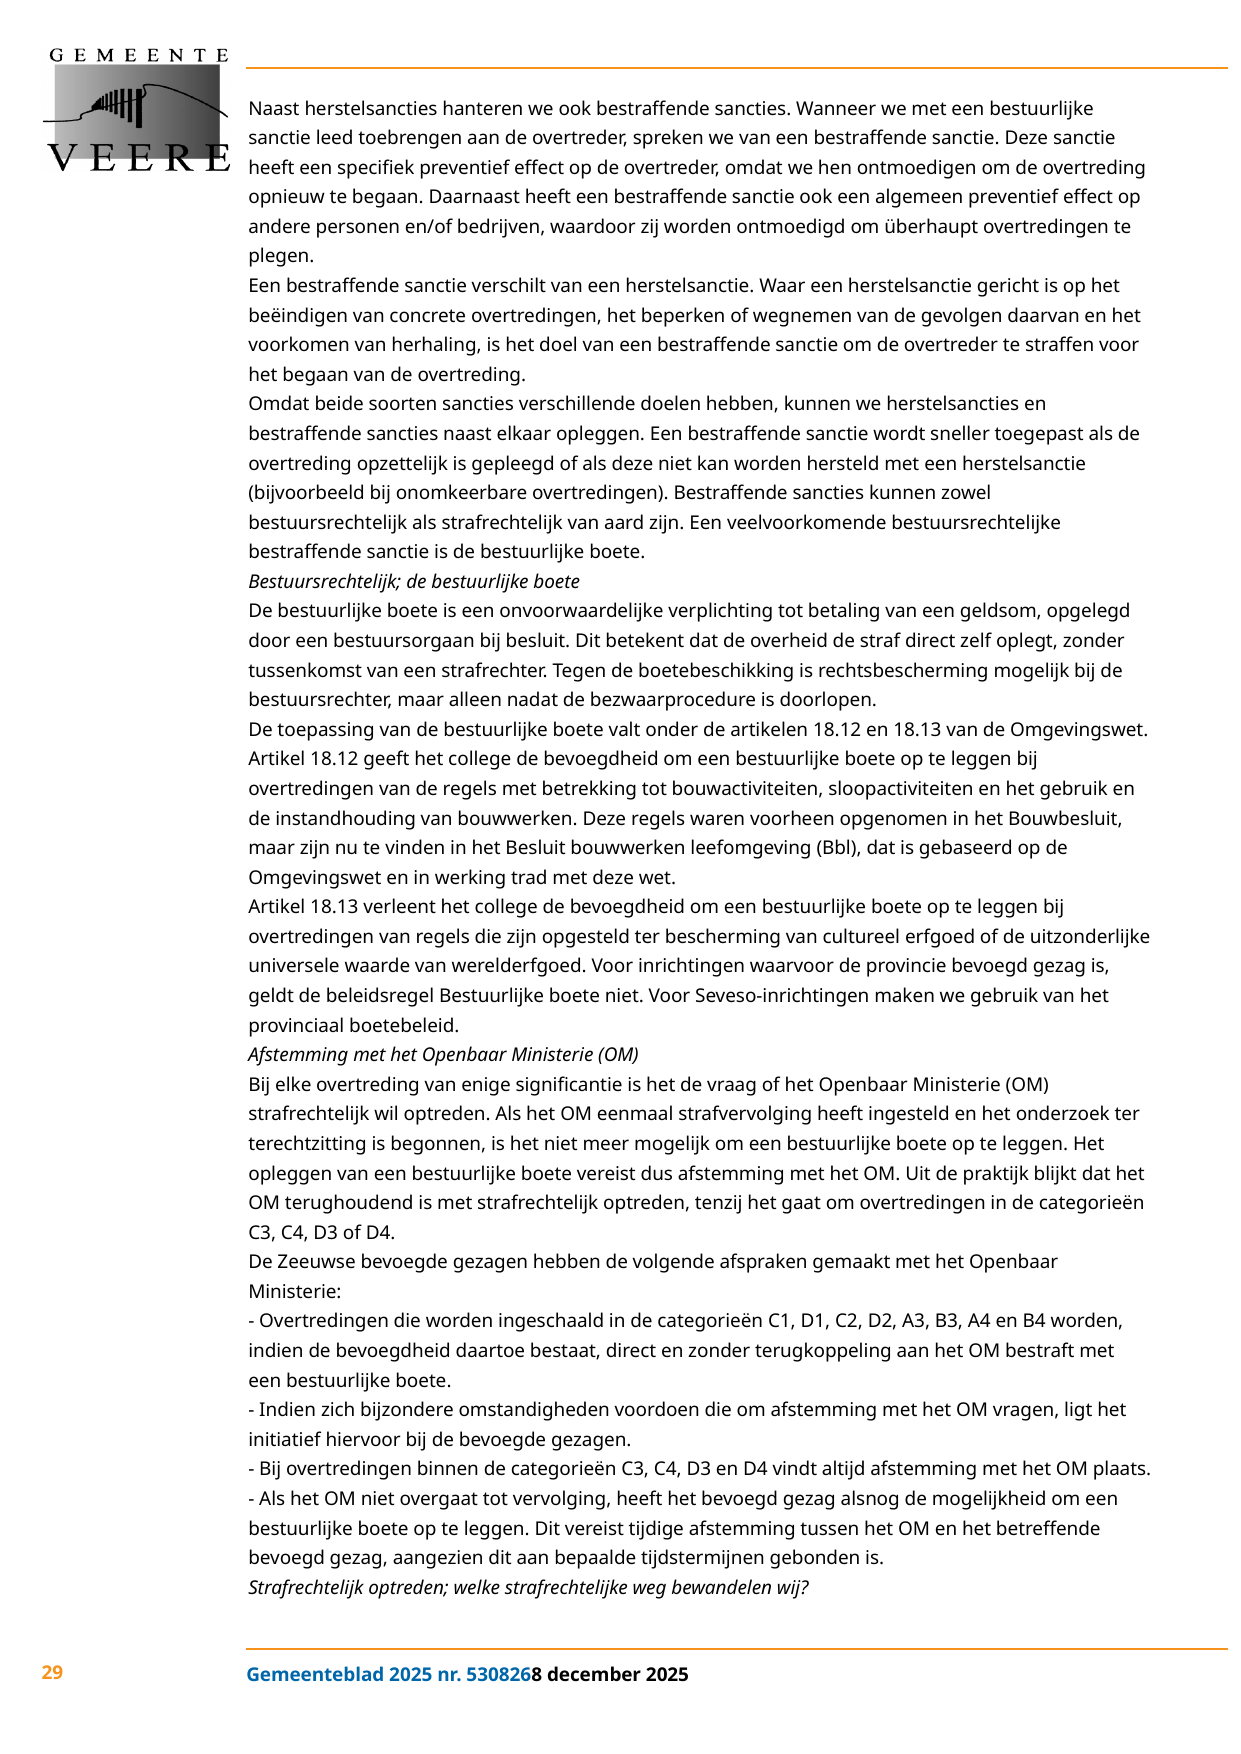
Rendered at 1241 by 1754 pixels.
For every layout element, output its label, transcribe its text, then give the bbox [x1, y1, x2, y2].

text De toepassing van de bestuurlijke boete valt onder de artikelen 18.12 en 18.13 van de Omgevingswet. Artikel 18.12 geeft het college de bevoegdheid om een bestuurlijke boete op te leggen bij overtredingen van de regels met betrekking tot bouwactiviteiten, sloopactiviteiten en het gebruik en de instandhouding van bouwwerken. Deze regels waren voorheen opgenomen in het Bouwbesluit, maar zijn nu te vinden in het Besluit bouwwerken leefomgeving (Bbl), dat is gebaseerd op de Omgevingswet en in werking trad met deze wet. [248, 716, 1152, 890]
text - Indien zich bijzondere omstandigheden voordoen die om afstemming met het OM vragen, ligt het initiatief hiervoor bij de bevoegde gezagen. [248, 1396, 1152, 1452]
text - Als het OM niet overgaat tot vervolging, heeft het bevoegd gezag alsnog de mogelijkheid om een bestuurlijke boete op te leggen. Dit vereist tijdige afstemming tussen het OM en het betreffende bevoegd gezag, aangezien dit aan bepaalde tijdstermijnen gebonden is. [248, 1485, 1152, 1570]
text Naast herstelsancties hanteren we ook bestraffende sancties. Wanneer we met een bestuurlijke sanctie leed toebrengen aan de overtreder, spreken we van een bestraffende sanctie. Deze sanctie heeft een specifiek preventief effect op de overtreder, omdat we hen ontmoedigen om de overtreding opnieuw te begaan. Daarnaast heeft een bestraffende sanctie ook een algemeen preventief effect op andere personen en/of bedrijven, waardoor zij worden ontmoedigd om überhaupt overtredingen te plegen. [248, 95, 1152, 268]
text De Zeeuwse bevoegde gezagen hebben de volgende afspraken gemaakt met het Openbaar Ministerie: [248, 1248, 1152, 1304]
text Artikel 18.13 verleent het college de bevoegdheid om een bestuurlijke boete op te leggen bij overtredingen van regels die zijn opgesteld ter bescherming van cultureel erfgoed of de uitzonderlijke universele waarde van werelderfgoed. Voor inrichtingen waarvoor de provincie bevoegd gezag is, geldt de beleidsregel Bestuurlijke boete niet. Voor Seveso-inrichtingen maken we gebruik van het provinciaal boetebeleid. [248, 893, 1152, 1038]
text Strafrechtelijk optreden; welke strafrechtelijke weg bewandelen wij? [248, 1574, 1152, 1600]
text Omdat beide soorten sancties verschillende doelen hebben, kunnen we herstelsancties en bestraffende sancties naast elkaar opleggen. Een bestraffende sanctie wordt sneller toegepast als de overtreding opzettelijk is gepleegd of als deze niet kan worden hersteld met een herstelsanctie (bijvoorbeeld bij onomkeerbare overtredingen). Bestraffende sancties kunnen zowel bestuursrechtelijk als strafrechtelijk van aard zijn. Een veelvoorkomende bestuursrechtelijke bestraffende sanctie is de bestuurlijke boete. [248, 391, 1152, 564]
text Een bestraffende sanctie verschilt van een herstelsanctie. Waar een herstelsanctie gericht is op het beëindigen van concrete overtredingen, het beperken of wegnemen van de gevolgen daarvan en het voorkomen van herhaling, is het doel van een bestraffende sanctie om de overtreder te straffen voor het begaan van de overtreding. [248, 272, 1152, 387]
text - Overtredingen die worden ingeschaald in de categorieën C1, D1, C2, D2, A3, B3, A4 en B4 worden, indien de bevoegdheid daartoe bestaat, direct en zonder terugkoppeling aan het OM bestraft met een bestuurlijke boete. [248, 1308, 1152, 1393]
picture [41, 47, 231, 172]
text Afstemming met het Openbaar Ministerie (OM) [248, 1041, 1152, 1067]
text De bestuurlijke boete is een onvoorwaardelijke verplichting tot betaling van een geldsom, opgelegd door een bestuursorgaan bij besluit. Dit betekent dat de overheid de straf direct zelf oplegt, zonder tussenkomst van een strafrechter. Tegen de boetebeschikking is rechtsbescherming mogelijk bij de bestuursrechter, maar alleen nadat de bezwaarprocedure is doorlopen. [248, 598, 1152, 712]
text Bestuursrechtelijk; de bestuurlijke boete [248, 568, 1152, 594]
text - Bij overtredingen binnen de categorieën C3, C4, D3 en D4 vindt altijd afstemming met het OM plaats. [248, 1456, 1152, 1481]
text Bij elke overtreding van enige significantie is het de vraag of het Openbaar Ministerie (OM) strafrechtelijk wil optreden. Als het OM eenmaal strafvervolging heeft ingesteld en het onderzoek ter terechtzitting is begonnen, is het niet meer mogelijk om een bestuurlijke boete op te leggen. Het opleggen van een bestuurlijke boete vereist dus afstemming met het OM. Uit de praktijk blijkt dat het OM terughoudend is met strafrechtelijk optreden, tenzij het gaat om overtredingen in de categorieën C3, C4, D3 of D4. [248, 1071, 1152, 1245]
